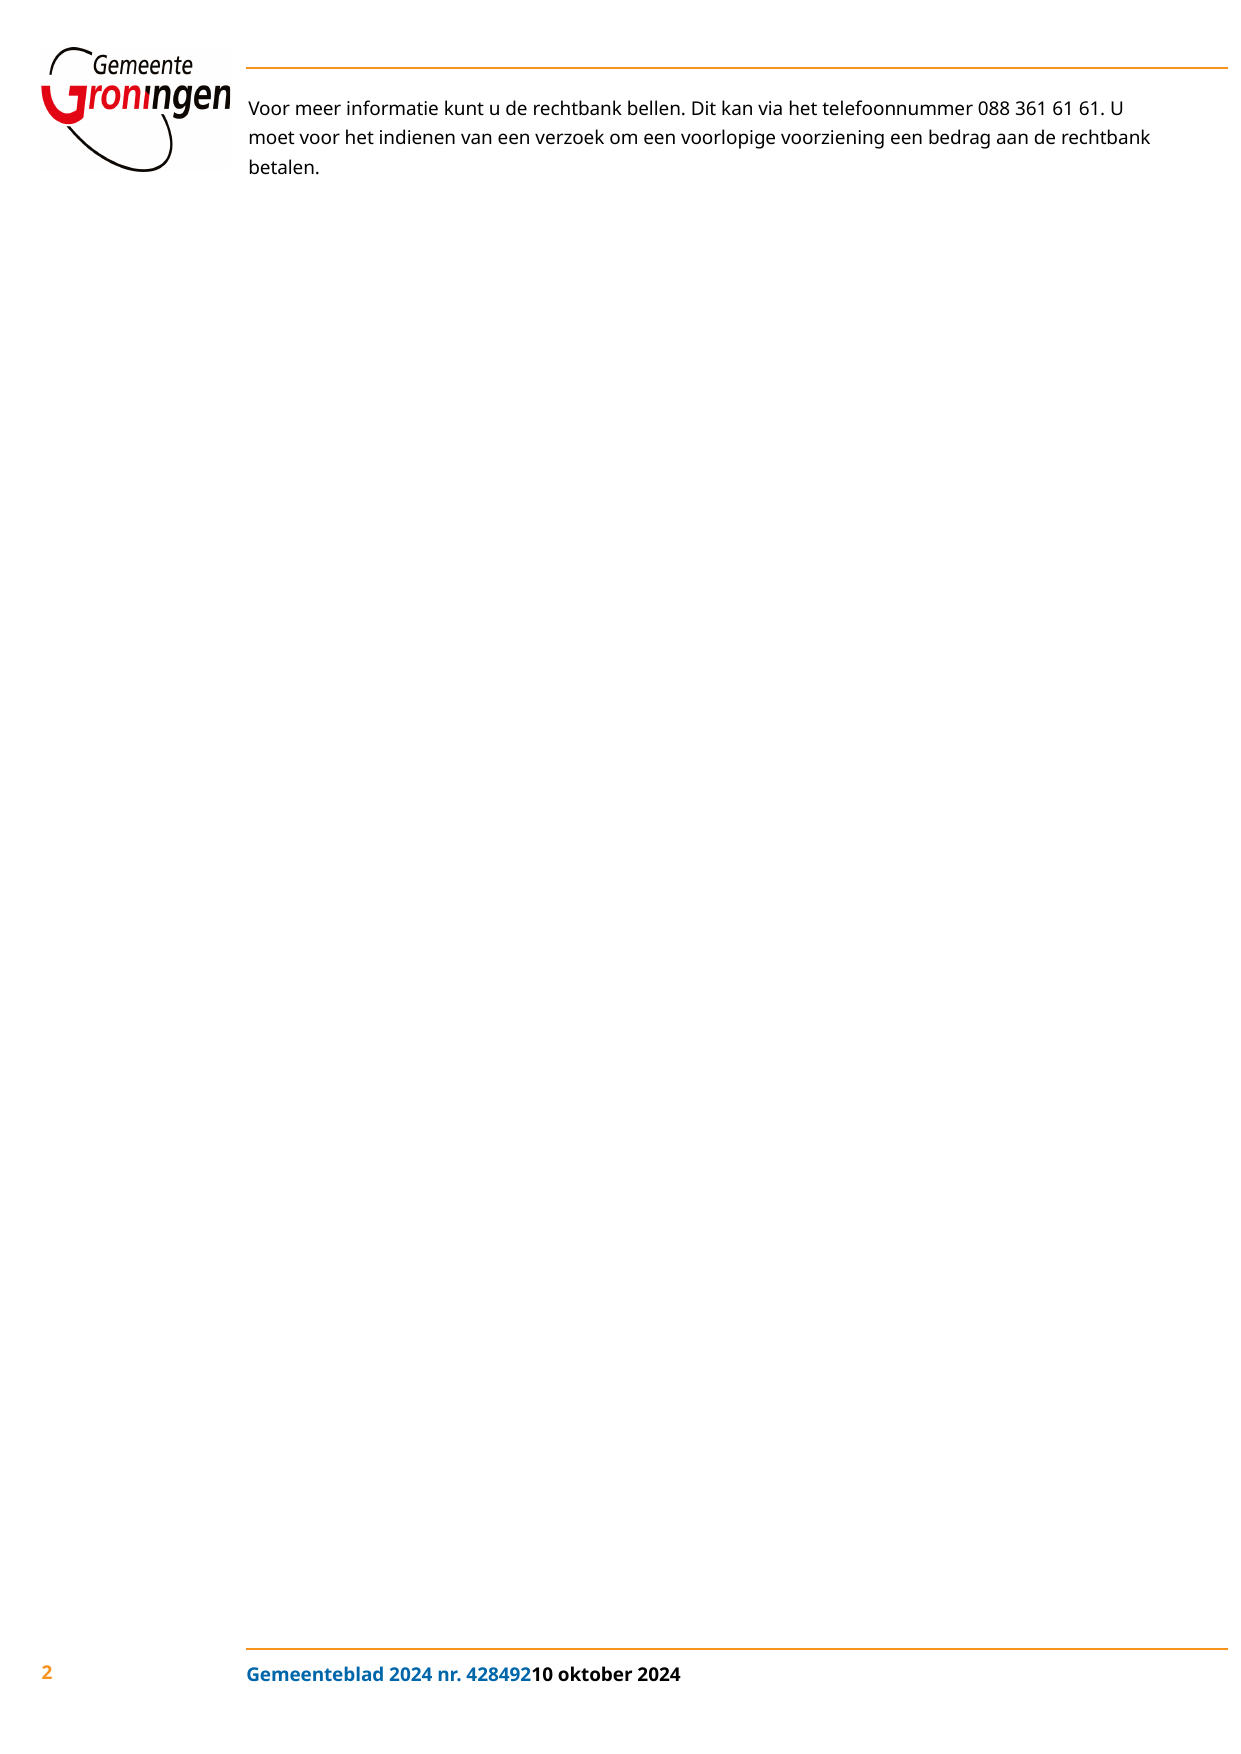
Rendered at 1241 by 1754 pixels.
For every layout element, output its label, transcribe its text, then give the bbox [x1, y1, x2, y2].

picture [41, 47, 231, 172]
text Voor meer informatie kunt u de rechtbank bellen. Dit kan via het telefoonnummer 088 361 61 61. U moet voor het indienen van een verzoek om een voorlopige voorziening een bedrag aan de rechtbank betalen. [248, 95, 1152, 180]
